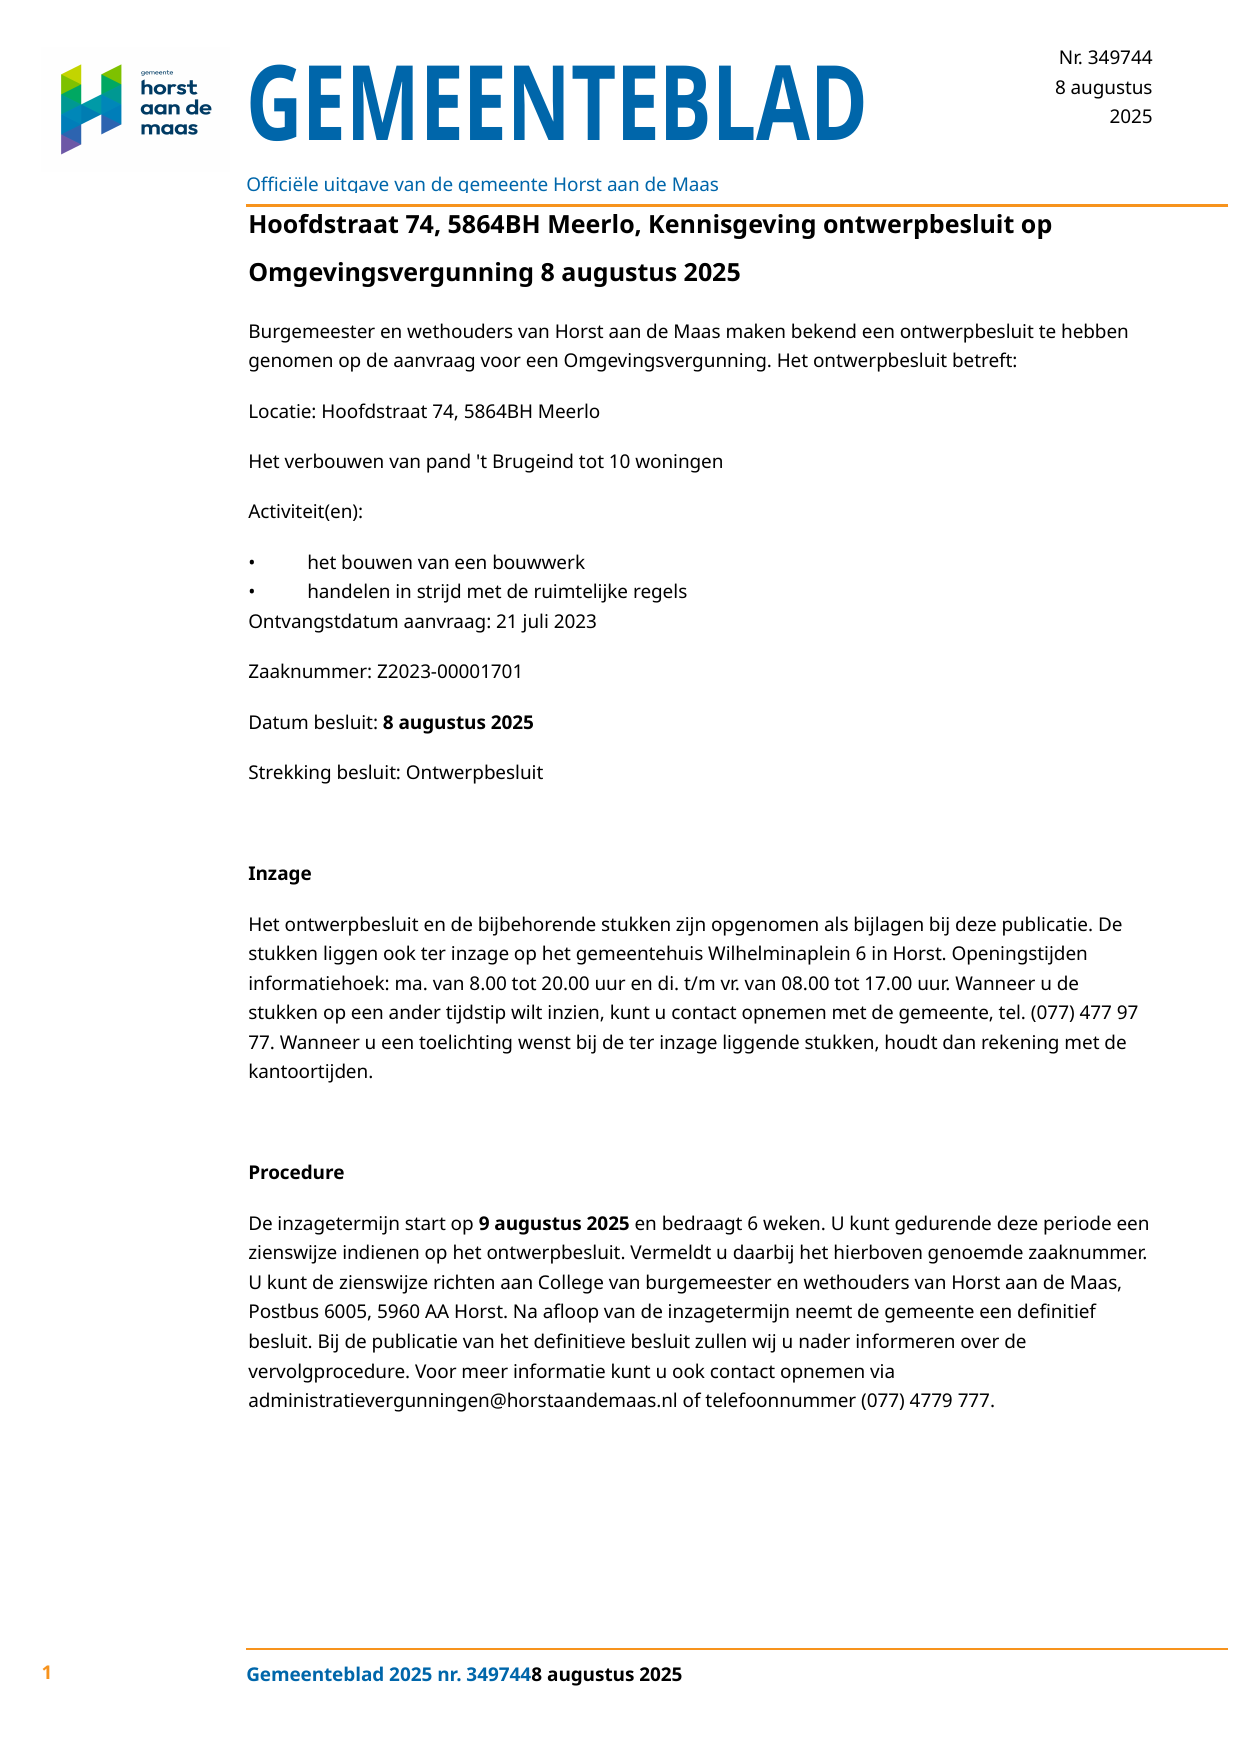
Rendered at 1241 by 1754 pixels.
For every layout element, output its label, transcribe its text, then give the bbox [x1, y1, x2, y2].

text Datum besluit: 8 augustus 2025 [248, 709, 1152, 735]
text Burgemeester en wethouders van Horst aan de Maas maken bekend een ontwerpbesluit te hebben genomen op de aanvraag voor een Omgevingsvergunning. Het ontwerpbesluit betreft: [248, 318, 1152, 373]
text De inzagetermijn start op 9 augustus 2025 en bedraagt 6 weken. U kunt gedurende deze periode een zienswijze indienen op het ontwerpbesluit. Vermeldt u daarbij het hierboven genoemde zaaknummer. U kunt de zienswijze richten aan College van burgemeester en wethouders van Horst aan de Maas, Postbus 6005, 5960 AA Horst. Na afloop van de inzagetermijn neemt de gemeente een definitief besluit. Bij de publicatie van het definitieve besluit zullen wij u nader informeren over de vervolgprocedure. Voor meer informatie kunt u ook contact opnemen via administratievergunningen@horstaandemaas.nl of telefoonnummer (077) 4779 777. [248, 1210, 1152, 1413]
picture [41, 47, 231, 172]
text Locatie: Hoofdstraat 74, 5864BH Meerlo [248, 398, 1152, 424]
text Ontvangstdatum aanvraag: 21 juli 2023 [248, 608, 1152, 634]
text Het verbouwen van pand 't Brugeind tot 10 woningen [248, 448, 1152, 474]
list het bouwen van een bouwwerk [248, 549, 1152, 575]
text Hoofdstraat 74, 5864BH Meerlo, Kennisgeving ontwerpbesluit op Omgevingsvergunning 8 augustus 2025 [248, 207, 1152, 288]
text Procedure [248, 1159, 1152, 1185]
text Strekking besluit: Ontwerpbesluit [248, 759, 1152, 785]
text Het ontwerpbesluit en de bijbehorende stukken zijn opgenomen als bijlagen bij deze publicatie. De stukken liggen ook ter inzage op het gemeentehuis Wilhelminaplein 6 in Horst. Openingstijden informatiehoek: ma. van 8.00 tot 20.00 uur en di. t/m vr. van 08.00 tot 17.00 uur. Wanneer u de stukken op een ander tijdstip wilt inzien, kunt u contact opnemen met de gemeente, tel. (077) 477 97 77. Wanneer u een toelichting wenst bij de ter inzage liggende stukken, houdt dan rekening met de kantoortijden. [248, 911, 1152, 1084]
text Zaaknummer: Z2023-00001701 [248, 659, 1152, 684]
text Inzage [248, 860, 1152, 886]
list handelen in strijd met de ruimtelijke regels [248, 579, 1152, 604]
text Activiteit(en): [248, 499, 1152, 524]
